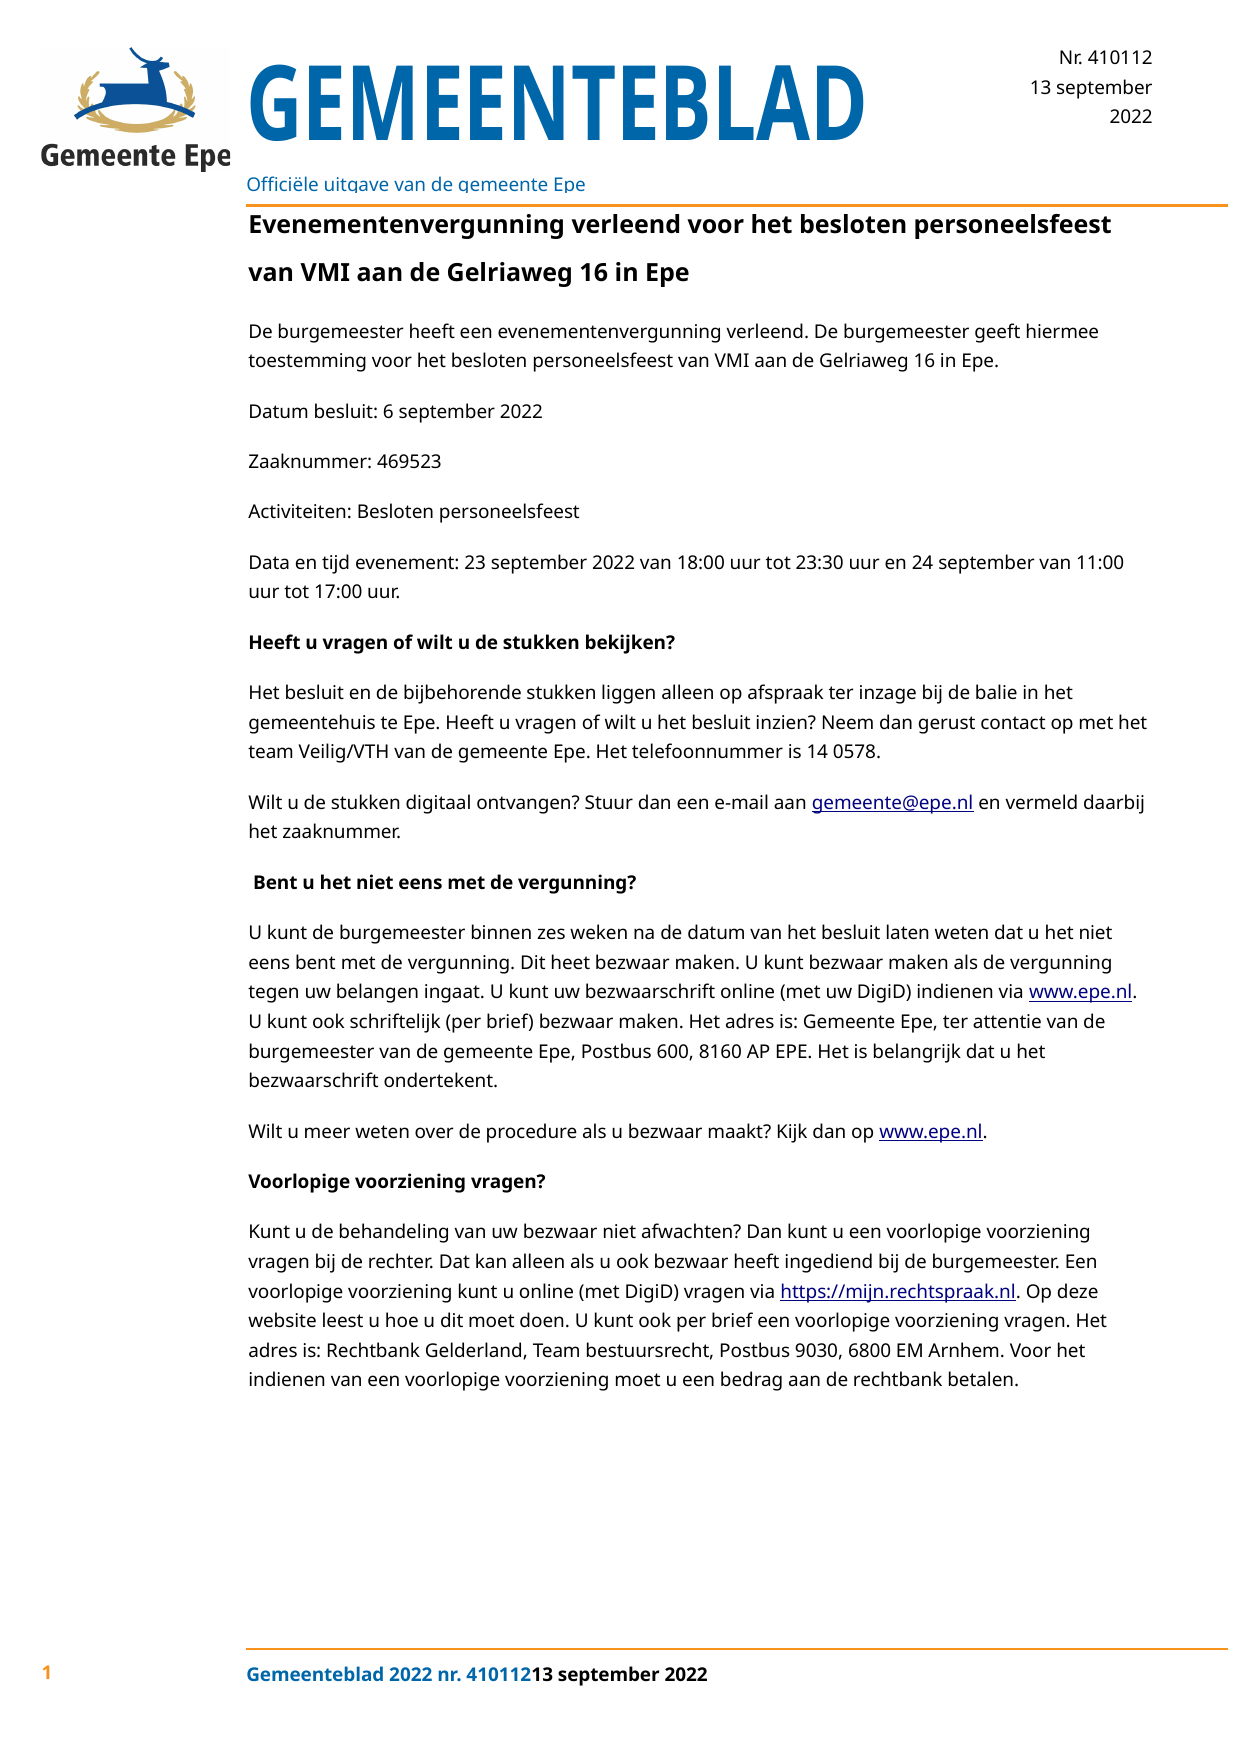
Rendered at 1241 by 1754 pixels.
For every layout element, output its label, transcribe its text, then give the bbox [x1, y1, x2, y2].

text Data en tijd evenement: 23 september 2022 van 18:00 uur tot 23:30 uur en 24 september van 11:00 uur tot 17:00 uur. [248, 549, 1152, 604]
text Heeft u vragen of wilt u de stukken bekijken? [248, 629, 1152, 655]
text Het besluit en de bijbehorende stukken liggen alleen op afspraak ter inzage bij de balie in het gemeentehuis te Epe. Heeft u vragen of wilt u het besluit inzien? Neem dan gerust contact op met het team Veilig/VTH van de gemeente Epe. Het telefoonnummer is 14 0578. [248, 679, 1152, 764]
text Voorlopige voorziening vragen? [248, 1168, 1152, 1194]
text Zaaknummer: 469523 [248, 448, 1152, 474]
text Activiteiten: Besloten personeelsfeest [248, 499, 1152, 524]
text Bent u het niet eens met de vergunning? [248, 869, 1152, 895]
text De burgemeester heeft een evenementenvergunning verleend. De burgemeester geeft hiermee toestemming voor het besloten personeelsfeest van VMI aan de Gelriaweg 16 in Epe. [248, 318, 1152, 373]
text Kunt u de behandeling van uw bezwaar niet afwachten? Dan kunt u een voorlopige voorziening vragen bij de rechter. Dat kan alleen als u ook bezwaar heeft ingediend bij de burgemeester. Een voorlopige voorziening kunt u online (met DigiD) vragen via https://mijn.rechtspraak.nl. Op deze website leest u hoe u dit moet doen. U kunt ook per brief een voorlopige voorziening vragen. Het adres is: Rechtbank Gelderland, Team bestuursrecht, Postbus 9030, 6800 EM Arnhem. Voor het indienen van een voorlopige voorziening moet u een bedrag aan de rechtbank betalen. [248, 1219, 1152, 1392]
text U kunt de burgemeester binnen zes weken na de datum van het besluit laten weten dat u het niet eens bent met de vergunning. Dit heet bezwaar maken. U kunt bezwaar maken als de vergunning tegen uw belangen ingaat. U kunt uw bezwaarschrift online (met uw DigiD) indienen via www.epe.nl. U kunt ook schriftelijk (per brief) bezwaar maken. Het adres is: Gemeente Epe, ter attentie van de burgemeester van de gemeente Epe, Postbus 600, 8160 AP EPE. Het is belangrijk dat u het bezwaarschrift ondertekent. [248, 919, 1152, 1093]
text Datum besluit: 6 september 2022 [248, 398, 1152, 424]
picture [41, 47, 231, 172]
text Wilt u de stukken digitaal ontvangen? Stuur dan een e-mail aan gemeente@epe.nl en vermeld daarbij het zaaknummer. [248, 789, 1152, 844]
text Wilt u meer weten over de procedure als u bezwaar maakt? Kijk dan op www.epe.nl. [248, 1118, 1152, 1144]
text Evenementenvergunning verleend voor het besloten personeelsfeest van VMI aan de Gelriaweg 16 in Epe [248, 207, 1152, 288]
